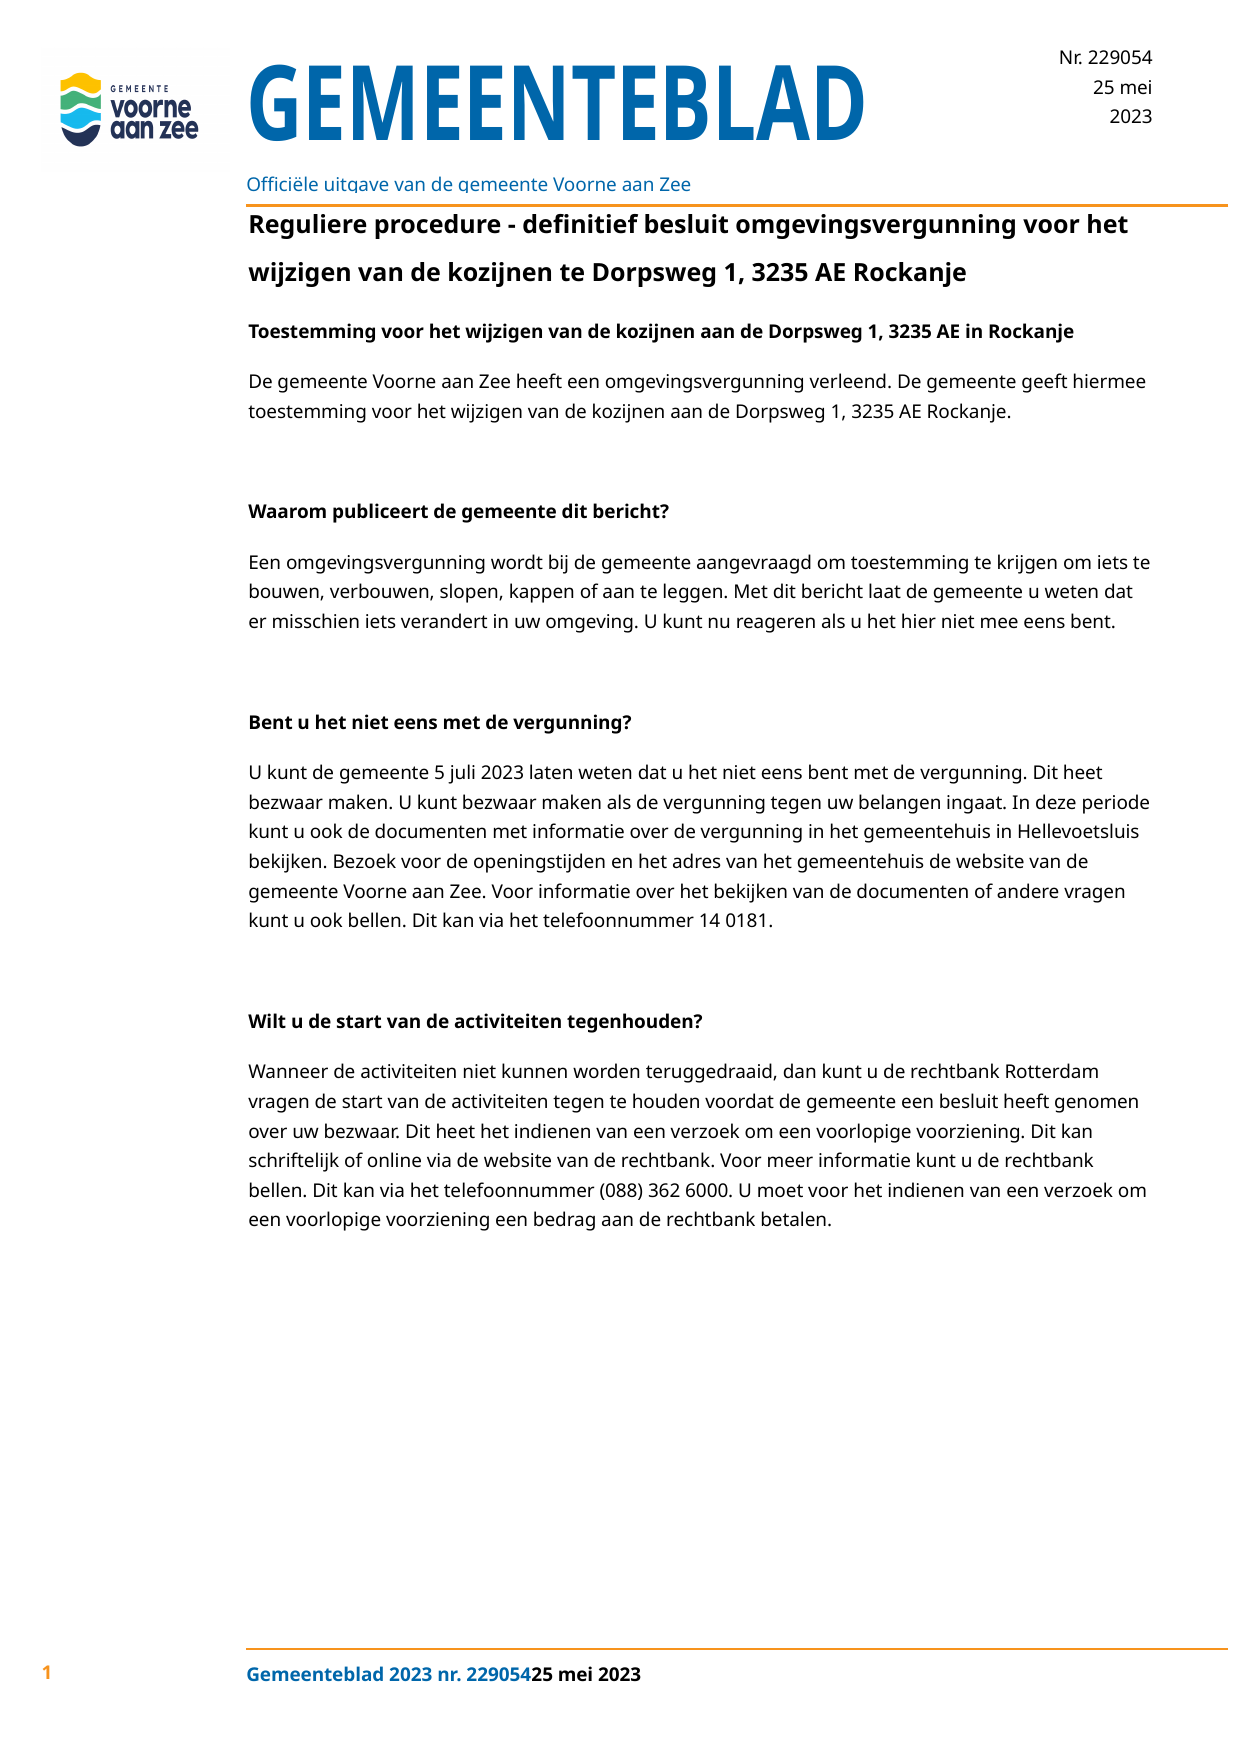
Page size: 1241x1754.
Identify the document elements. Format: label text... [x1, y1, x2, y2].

text Waarom publiceert de gemeente dit bericht? [248, 499, 1152, 524]
text Toestemming voor het wijzigen van de kozijnen aan de Dorpsweg 1, 3235 AE in Rockanje [248, 318, 1152, 344]
text De gemeente Voorne aan Zee heeft een omgevingsvergunning verleend. De gemeente geeft hiermee toestemming voor het wijzigen van de kozijnen aan de Dorpsweg 1, 3235 AE Rockanje. [248, 368, 1152, 424]
text Wanneer de activiteiten niet kunnen worden teruggedraaid, dan kunt u de rechtbank Rotterdam vragen de start van de activiteiten tegen te houden voordat de gemeente een besluit heeft genomen over uw bezwaar. Dit heet het indienen van een verzoek om een voorlopige voorziening. Dit kan schriftelijk of online via de website van de rechtbank. Voor meer informatie kunt u de rechtbank bellen. Dit kan via het telefoonnummer (088) 362 6000. U moet voor het indienen van een verzoek om een voorlopige voorziening een bedrag aan de rechtbank betalen. [248, 1059, 1152, 1232]
text Bent u het niet eens met de vergunning? [248, 709, 1152, 735]
picture [41, 47, 231, 172]
text U kunt de gemeente 5 juli 2023 laten weten dat u het niet eens bent met de vergunning. Dit heet bezwaar maken. U kunt bezwaar maken als de vergunning tegen uw belangen ingaat. In deze periode kunt u ook de documenten met informatie over de vergunning in het gemeentehuis in Hellevoetsluis bekijken. Bezoek voor de openingstijden en het adres van het gemeentehuis de website van de gemeente Voorne aan Zee. Voor informatie over het bekijken van de documenten of andere vragen kunt u ook bellen. Dit kan via het telefoonnummer 14 0181. [248, 759, 1152, 933]
text Wilt u de start van de activiteiten tegenhouden? [248, 1008, 1152, 1034]
text Een omgevingsvergunning wordt bij de gemeente aangevraagd om toestemming te krijgen om iets te bouwen, verbouwen, slopen, kappen of aan te leggen. Met dit bericht laat de gemeente u weten dat er misschien iets verandert in uw omgeving. U kunt nu reageren als u het hier niet mee eens bent. [248, 549, 1152, 634]
text Reguliere procedure - definitief besluit omgevingsvergunning voor het wijzigen van de kozijnen te Dorpsweg 1, 3235 AE Rockanje [248, 207, 1152, 288]
